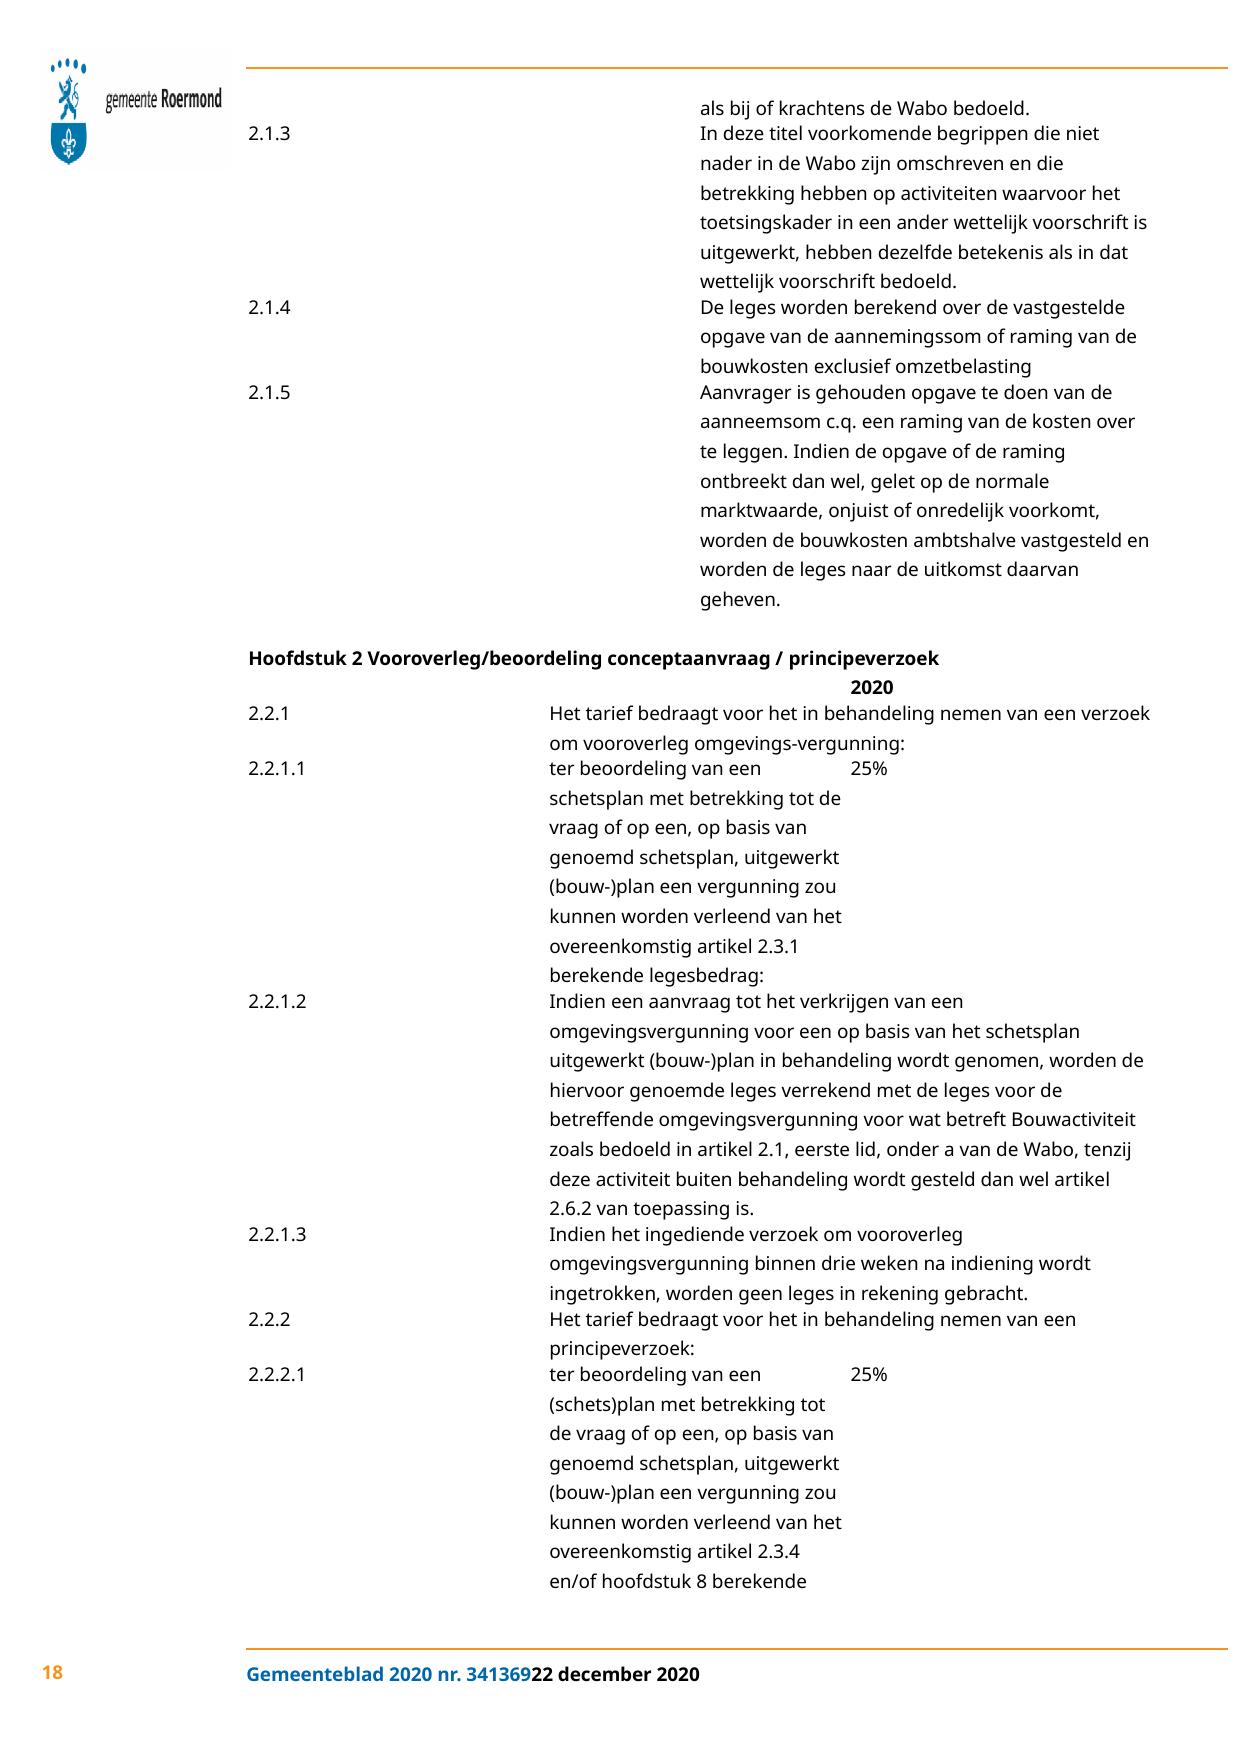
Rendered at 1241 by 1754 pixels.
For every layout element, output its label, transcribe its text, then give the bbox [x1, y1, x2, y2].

table_header [248, 674, 549, 700]
table_cell 2.2.1.3 [248, 1221, 549, 1306]
table_cell 2.2.1 [248, 700, 549, 755]
table_header 2020 [850, 674, 1152, 700]
table_cell 2.1.5 [248, 379, 700, 612]
table_cell 2.2.1.2 [248, 988, 549, 1221]
table_cell 2.2.1.1 [248, 755, 549, 988]
table_cell Het tarief bedraagt voor het in behandeling nemen van een principeverzoek: [549, 1306, 1152, 1361]
table_cell Indien het ingediende verzoek om vooroverleg omgevingsvergunning binnen drie weken na indiening wordt ingetrokken, worden geen leges in rekening gebracht. [549, 1221, 1152, 1306]
picture [41, 47, 231, 172]
table_cell Indien een aanvraag tot het verkrijgen van een omgevingsvergunning voor een op basis van het schetsplan uitgewerkt (bouw-)plan in behandeling wordt genomen, worden de hiervoor genoemde leges verrekend met de leges voor de betreffende omgevingsvergunning voor wat betreft Bouwactiviteit zoals bedoeld in artikel 2.1, eerste lid, onder a van de Wabo, tenzij deze activiteit buiten behandeling wordt gesteld dan wel artikel 2.6.2 van toepassing is. [549, 988, 1152, 1221]
table_cell als bij of krachtens de Wabo bedoeld. [700, 95, 1152, 121]
table_cell 2.2.2 [248, 1306, 549, 1361]
table_cell Het tarief bedraagt voor het in behandeling nemen van een verzoek om vooroverleg omgevings-vergunning: [549, 700, 1152, 755]
table_cell ter beoordeling van een schetsplan met betrekking tot de vraag of op een, op basis van genoemd schetsplan, uitgewerkt (bouw-)plan een vergunning zou kunnen worden verleend van het overeenkomstig artikel 2.3.1 berekende legesbedrag: [549, 755, 850, 988]
table_cell 2.1.3 [248, 121, 700, 294]
table_cell [248, 95, 700, 121]
table_cell 2.1.4 [248, 294, 700, 379]
table_cell ter beoordeling van een (schets)plan met betrekking tot de vraag of op een, op basis van genoemd schetsplan, uitgewerkt (bouw-)plan een vergunning zou kunnen worden verleend van het overeenkomstig artikel 2.3.4 en/of hoofdstuk 8 berekende [549, 1361, 850, 1594]
table_cell Aanvrager is gehouden opgave te doen van de aanneemsom c.q. een raming van de kosten over te leggen. Indien de opgave of de raming ontbreekt dan wel, gelet op de normale marktwaarde, onjuist of onredelijk voorkomt, worden de bouwkosten ambtshalve vastgesteld en worden de leges naar de uitkomst daarvan geheven. [700, 379, 1152, 612]
table_cell 2.2.2.1 [248, 1361, 549, 1594]
table_cell 25% [850, 755, 1152, 988]
text Hoofdstuk 2 Vooroverleg/beoordeling conceptaanvraag / principeverzoek [248, 645, 1152, 670]
table_cell De leges worden berekend over de vastgestelde opgave van de aannemingssom of raming van de bouwkosten exclusief omzetbelasting [700, 294, 1152, 379]
table_cell In deze titel voorkomende begrippen die niet nader in de Wabo zijn omschreven en die betrekking hebben op activiteiten waarvoor het toetsingskader in een ander wettelijk voorschrift is uitgewerkt, hebben dezelfde betekenis als in dat wettelijk voorschrift bedoeld. [700, 121, 1152, 294]
table_cell 25% [850, 1361, 1152, 1594]
table_header [549, 674, 850, 700]
